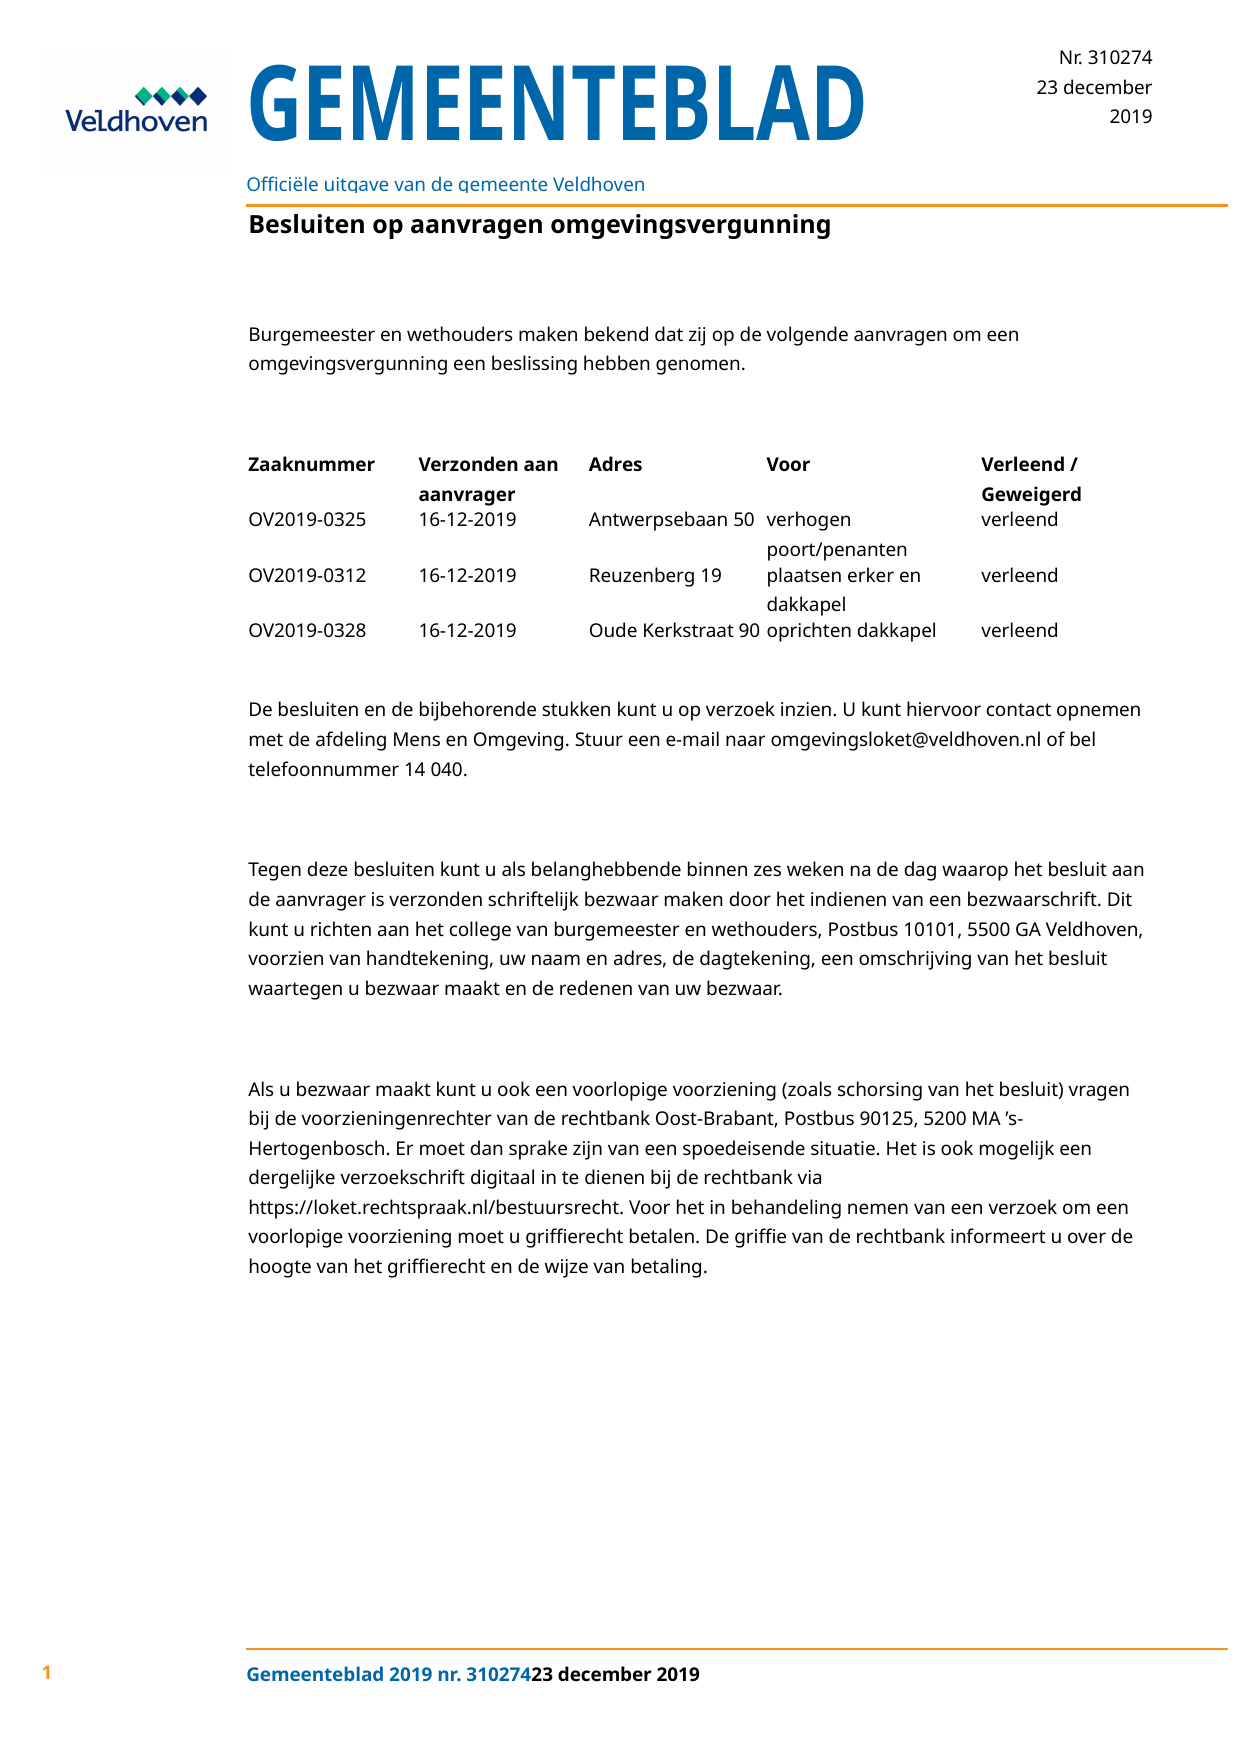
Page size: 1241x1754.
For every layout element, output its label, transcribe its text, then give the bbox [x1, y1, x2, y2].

table_cell 16-12-2019 [418, 617, 589, 643]
table_cell verhogen poort/penanten [766, 507, 981, 562]
table_cell plaatsen erker en dakkapel [766, 562, 981, 617]
table_cell verleend [981, 617, 1152, 643]
text De besluiten en de bijbehorende stukken kunt u op verzoek inzien. U kunt hiervoor contact opnemen met de afdeling Mens en Omgeving. Stuur een e-mail naar omgevingsloket@veldhoven.nl of bel telefoonnummer 14 040. [248, 697, 1152, 781]
table_header Zaaknummer [248, 451, 418, 507]
table_cell 16-12-2019 [418, 507, 589, 562]
table_cell Antwerpsebaan 50 [589, 507, 766, 562]
table_header Adres [589, 451, 766, 507]
text Tegen deze besluiten kunt u als belanghebbende binnen zes weken na de dag waarop het besluit aan de aanvrager is verzonden schriftelijk bezwaar maken door het indienen van een bezwaarschrift. Dit kunt u richten aan het college van burgemeester en wethouders, Postbus 10101, 5500 GA Veldhoven, voorzien van handtekening, uw naam en adres, de dagtekening, een omschrijving van het besluit waartegen u bezwaar maakt en de redenen van uw bezwaar. [248, 857, 1152, 1001]
table_header Voor [766, 451, 981, 507]
table_header Verzonden aan aanvrager [418, 451, 589, 507]
table_cell 16-12-2019 [418, 562, 589, 617]
table_cell verleend [981, 562, 1152, 617]
table_cell oprichten dakkapel [766, 617, 981, 643]
table_cell OV2019-0328 [248, 617, 418, 643]
text Besluiten op aanvragen omgevingsvergunning [248, 207, 1152, 241]
table_header Verleend / Geweigerd [981, 451, 1152, 507]
table_cell verleend [981, 507, 1152, 562]
text Burgemeester en wethouders maken bekend dat zij op de volgende aanvragen om een omgevingsvergunning een beslissing hebben genomen. [248, 321, 1152, 376]
table_cell Reuzenberg 19 [589, 562, 766, 617]
table_cell OV2019-0312 [248, 562, 418, 617]
table_cell OV2019-0325 [248, 507, 418, 562]
picture [41, 47, 231, 172]
text Als u bezwaar maakt kunt u ook een voorlopige voorziening (zoals schorsing van het besluit) vragen bij de voorzieningenrechter van de rechtbank Oost-Brabant, Postbus 90125, 5200 MA ’s-Hertogenbosch. Er moet dan sprake zijn van een spoedeisende situatie. Het is ook mogelijk een dergelijke verzoekschrift digitaal in te dienen bij de rechtbank via https://loket.rechtspraak.nl/bestuursrecht. Voor het in behandeling nemen van een verzoek om een voorlopige voorziening moet u griffierecht betalen. De griffie van de rechtbank informeert u over de hoogte van het griffierecht en de wijze van betaling. [248, 1076, 1152, 1279]
table_cell Oude Kerkstraat 90 [589, 617, 766, 643]
